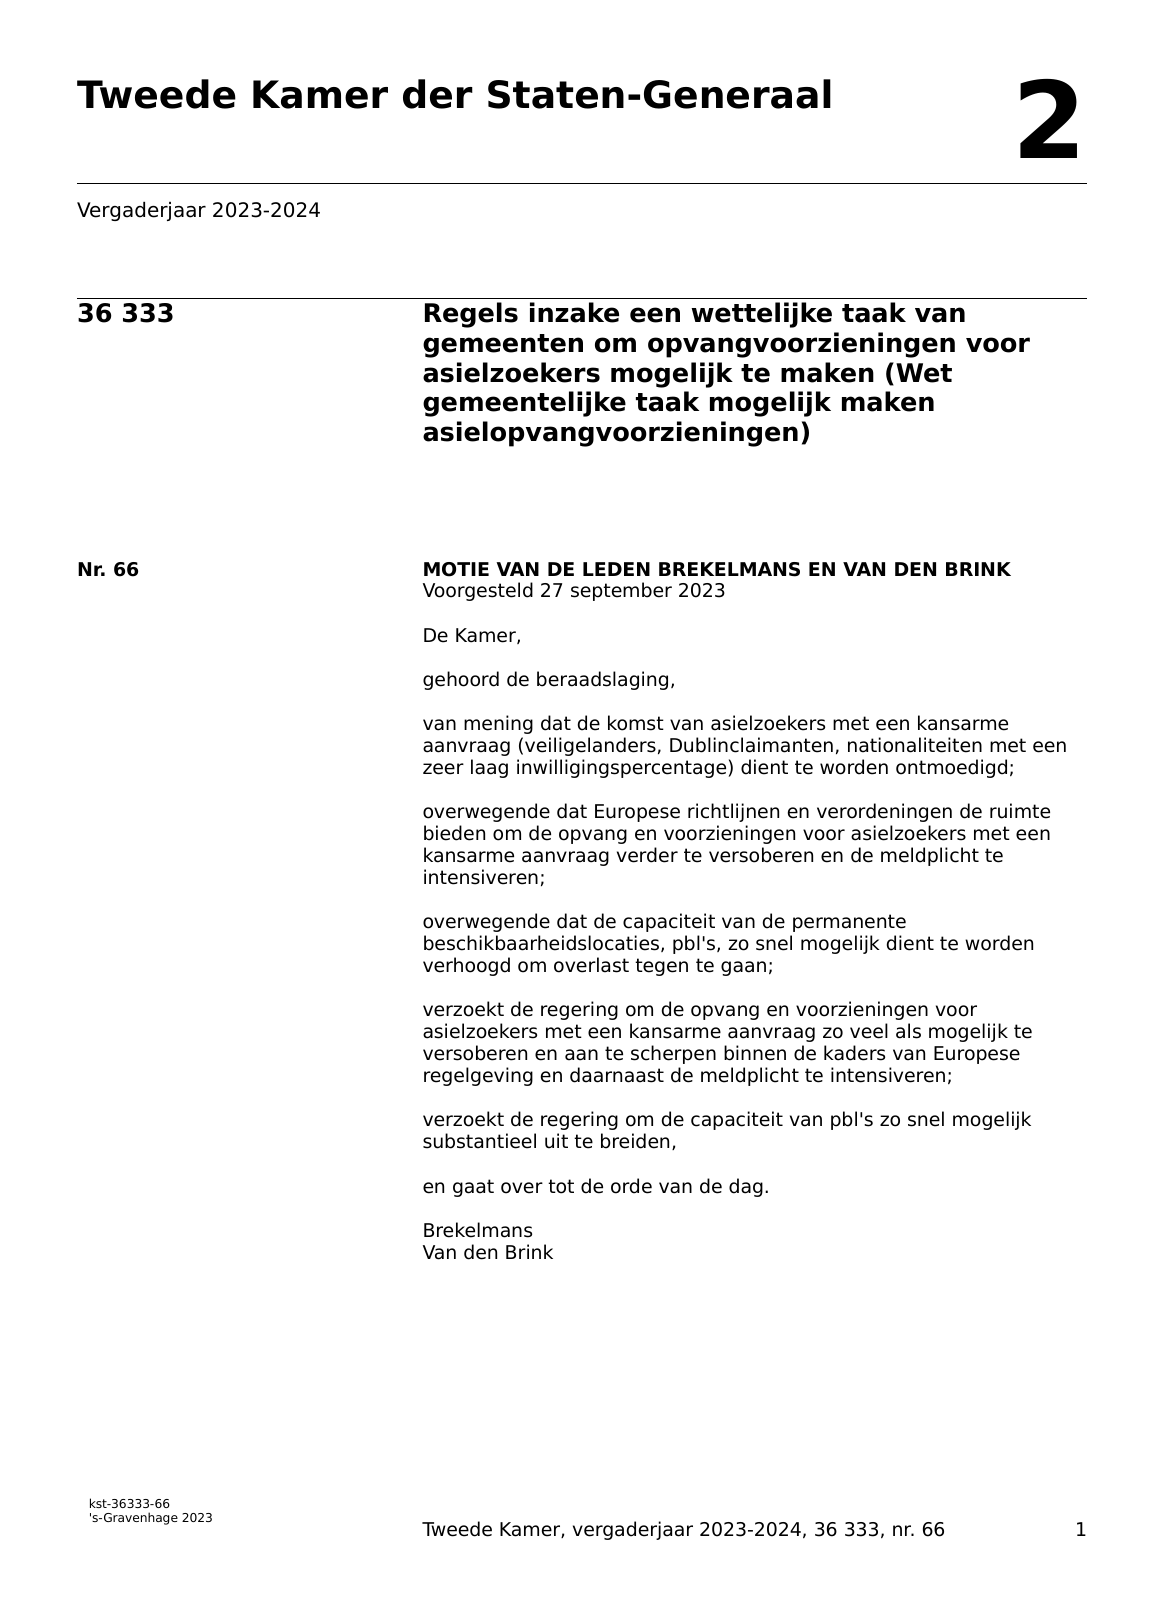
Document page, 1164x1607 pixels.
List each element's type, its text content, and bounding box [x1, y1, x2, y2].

table_header 2 [886, 59, 1087, 183]
text Van den Brink [422, 1242, 1087, 1264]
subtitle Nr. 66 MOTIE VAN DE LEDEN BREKELMANS EN VAN DEN BRINK [77, 558, 1087, 580]
text van mening dat de komst van asielzoekers met een kansarme aanvraag (veiligelanders, Dublinclaimanten, nationaliteiten met een zeer laag inwilligingspercentage) dient te worden ontmoedigd; [422, 713, 1087, 779]
text gehoord de beraadslaging, [422, 669, 1087, 691]
text Brekelmans [422, 1220, 1087, 1242]
text 's-Gravenhage 2023 [88, 1511, 323, 1525]
subtitle 36 333 Regels inzake een wettelijke taak van gemeenten om opvangvoorzieningen voor asielzoekers mogelijk te maken (Wet gemeentelijke taak mogelijk maken asielopvangvoorzieningen) [77, 299, 1087, 447]
text kst-36333-66 [88, 1497, 323, 1511]
table_cell Vergaderjaar 2023-2024 [77, 184, 1087, 298]
text overwegende dat de capaciteit van de permanente beschikbaarheidslocaties, pbl's, zo snel mogelijk dient te worden verhoogd om overlast tegen te gaan; [422, 911, 1087, 977]
text Voorgesteld 27 september 2023 [422, 580, 1087, 602]
text verzoekt de regering om de capaciteit van pbl's zo snel mogelijk substantieel uit te breiden, [422, 1109, 1087, 1153]
text overwegende dat Europese richtlijnen en verordeningen de ruimte bieden om de opvang en voorzieningen voor asielzoekers met een kansarme aanvraag verder te versoberen en de meldplicht te intensiveren; [422, 801, 1087, 889]
text en gaat over tot de orde van de dag. [422, 1176, 1087, 1197]
text verzoekt de regering om de opvang en voorzieningen voor asielzoekers met een kansarme aanvraag zo veel als mogelijk te versoberen en aan te scherpen binnen de kaders van Europese regelgeving en daarnaast de meldplicht te intensiveren; [422, 999, 1087, 1087]
table_header Tweede Kamer der Staten-Generaal [77, 59, 886, 183]
text De Kamer, [422, 624, 1087, 647]
